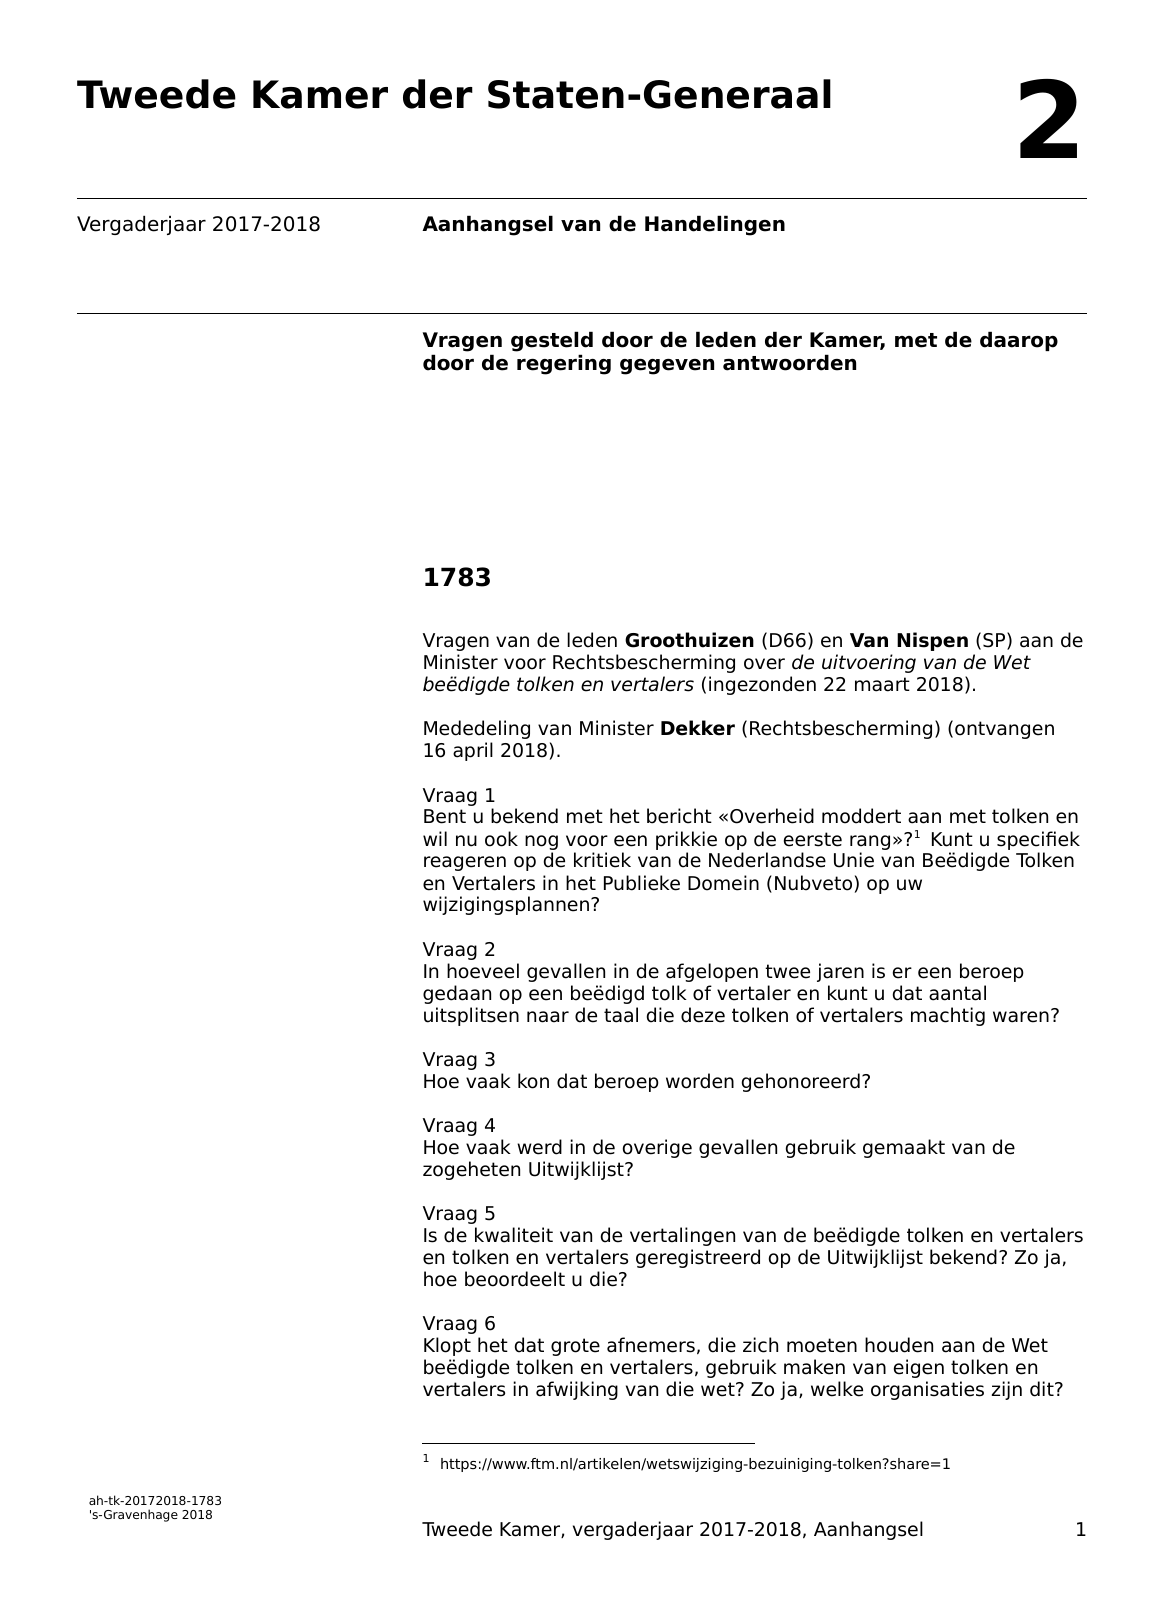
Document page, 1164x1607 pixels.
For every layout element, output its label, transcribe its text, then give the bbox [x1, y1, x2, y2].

text Hoe vaak werd in de overige gevallen gebruik gemaakt van de zogeheten Uitwijklijst? [422, 1137, 1087, 1181]
text Bent u bekend met het bericht «Overheid moddert aan met tolken en wil nu ook nog voor een prikkie op de eerste rang»? Kunt u specifiek reageren op de kritiek van de Nederlandse Unie van Beëdigde Tolken en Vertalers in het Publieke Domein (Nubveto) op uw wijzigingsplannen? [422, 806, 1087, 916]
text Klopt het dat grote afnemers, die zich moeten houden aan de Wet beëdigde tolken en vertalers, gebruik maken van eigen tolken en vertalers in afwijking van die wet? Zo ja, welke organisaties zijn dit? [422, 1335, 1087, 1401]
table_header 2 [886, 59, 1087, 198]
text Is de kwaliteit van de vertalingen van de beëdigde tolken en vertalers en tolken en vertalers geregistreerd op de Uitwijklijst bekend? Zo ja, hoe beoordeelt u die? [422, 1225, 1087, 1291]
text Vraag 4 [422, 1115, 1087, 1137]
text In hoeveel gevallen in de afgelopen twee jaren is er een beroep gedaan op een beëdigd tolk of vertaler en kunt u dat aantal uitsplitsen naar de taal die deze tolken of vertalers machtig waren? [422, 961, 1087, 1026]
text https://www.ftm.nl/artikelen/wetswijziging-bezuiniging-tolken?share=1 [422, 1452, 1087, 1474]
table_cell Vergaderjaar 2017-2018 [77, 199, 422, 313]
table_cell Aanhangsel van de Handelingen [422, 199, 1087, 313]
text Vragen van de leden Groothuizen (D66) en Van Nispen (SP) aan de Minister voor Rechtsbescherming over de uitvoering van de Wet beëdigde tolken en vertalers (ingezonden 22 maart 2018). [422, 630, 1087, 696]
text Mededeling van Minister Dekker (Rechtsbescherming) (ontvangen 16 april 2018). [422, 718, 1087, 762]
text Vraag 6 [422, 1313, 1087, 1335]
text Vraag 2 [422, 938, 1087, 961]
table_header Tweede Kamer der Staten-Generaal [77, 59, 886, 198]
text ah-tk-20172018-1783 [88, 1494, 323, 1508]
text 's-Gravenhage 2018 [88, 1508, 323, 1522]
text Vraag 3 [422, 1049, 1087, 1071]
text 1783 [422, 563, 1087, 592]
table_cell [77, 314, 422, 375]
text Vraag 5 [422, 1203, 1087, 1225]
text Vraag 1 [422, 784, 1087, 806]
text Hoe vaak kon dat beroep worden gehonoreerd? [422, 1071, 1087, 1093]
table_cell Vragen gesteld door de leden der Kamer, met de daarop door de regering gegeven antwoorden [422, 314, 1087, 375]
